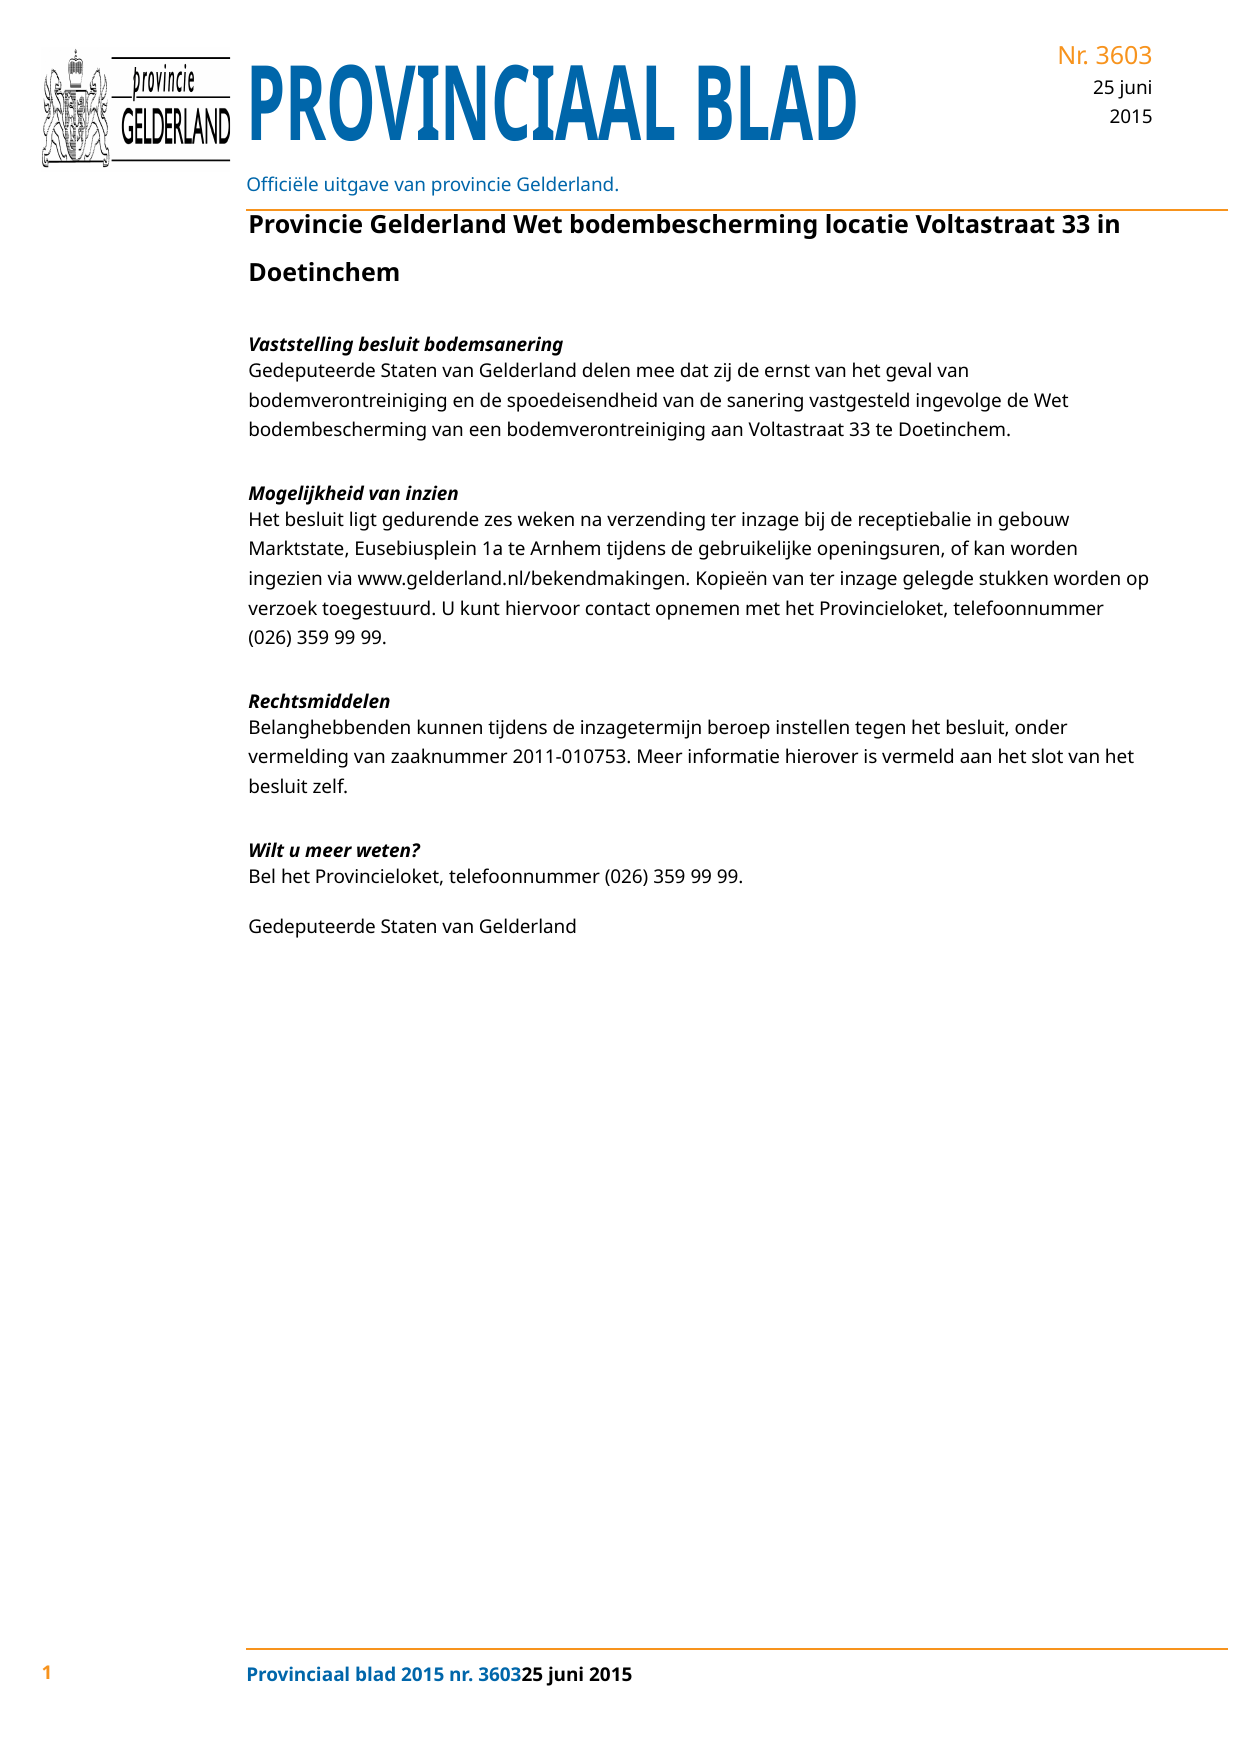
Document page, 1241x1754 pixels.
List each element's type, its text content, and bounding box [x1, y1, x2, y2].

text Rechtsmiddelen [248, 688, 1152, 714]
text Belanghebbenden kunnen tijdens de inzagetermijn beroep instellen tegen het besluit, onder vermelding van zaaknummer 2011-010753. Meer informatie hierover is vermeld aan het slot van het besluit zelf. [248, 714, 1152, 799]
picture [41, 47, 231, 172]
text Provincie Gelderland Wet bodembescherming locatie Voltastraat 33 in Doetinchem [248, 211, 1152, 288]
text Gedeputeerde Staten van Gelderland delen mee dat zij de ernst van het geval van bodemverontreiniging en de spoedeisendheid van de sanering vastgesteld ingevolge de Wet bodembescherming van een bodemverontreiniging aan Voltastraat 33 te Doetinchem. [248, 357, 1152, 442]
text Gedeputeerde Staten van Gelderland [248, 913, 1152, 939]
text Wilt u meer weten? [248, 837, 1152, 863]
text Bel het Provincieloket, telefoonnummer (026) 359 99 99. [248, 863, 1152, 889]
text Vaststelling besluit bodemsanering [248, 331, 1152, 357]
text Het besluit ligt gedurende zes weken na verzending ter inzage bij de receptiebalie in gebouw Marktstate, Eusebiusplein 1a te Arnhem tijdens de gebruikelijke openingsuren, of kan worden ingezien via www.gelderland.nl/bekendmakingen. Kopieën van ter inzage gelegde stukken worden op verzoek toegestuurd. U kunt hiervoor contact opnemen met het Provincieloket, telefoonnummer (026) 359 99 99. [248, 506, 1152, 650]
text Mogelijkheid van inzien [248, 480, 1152, 506]
